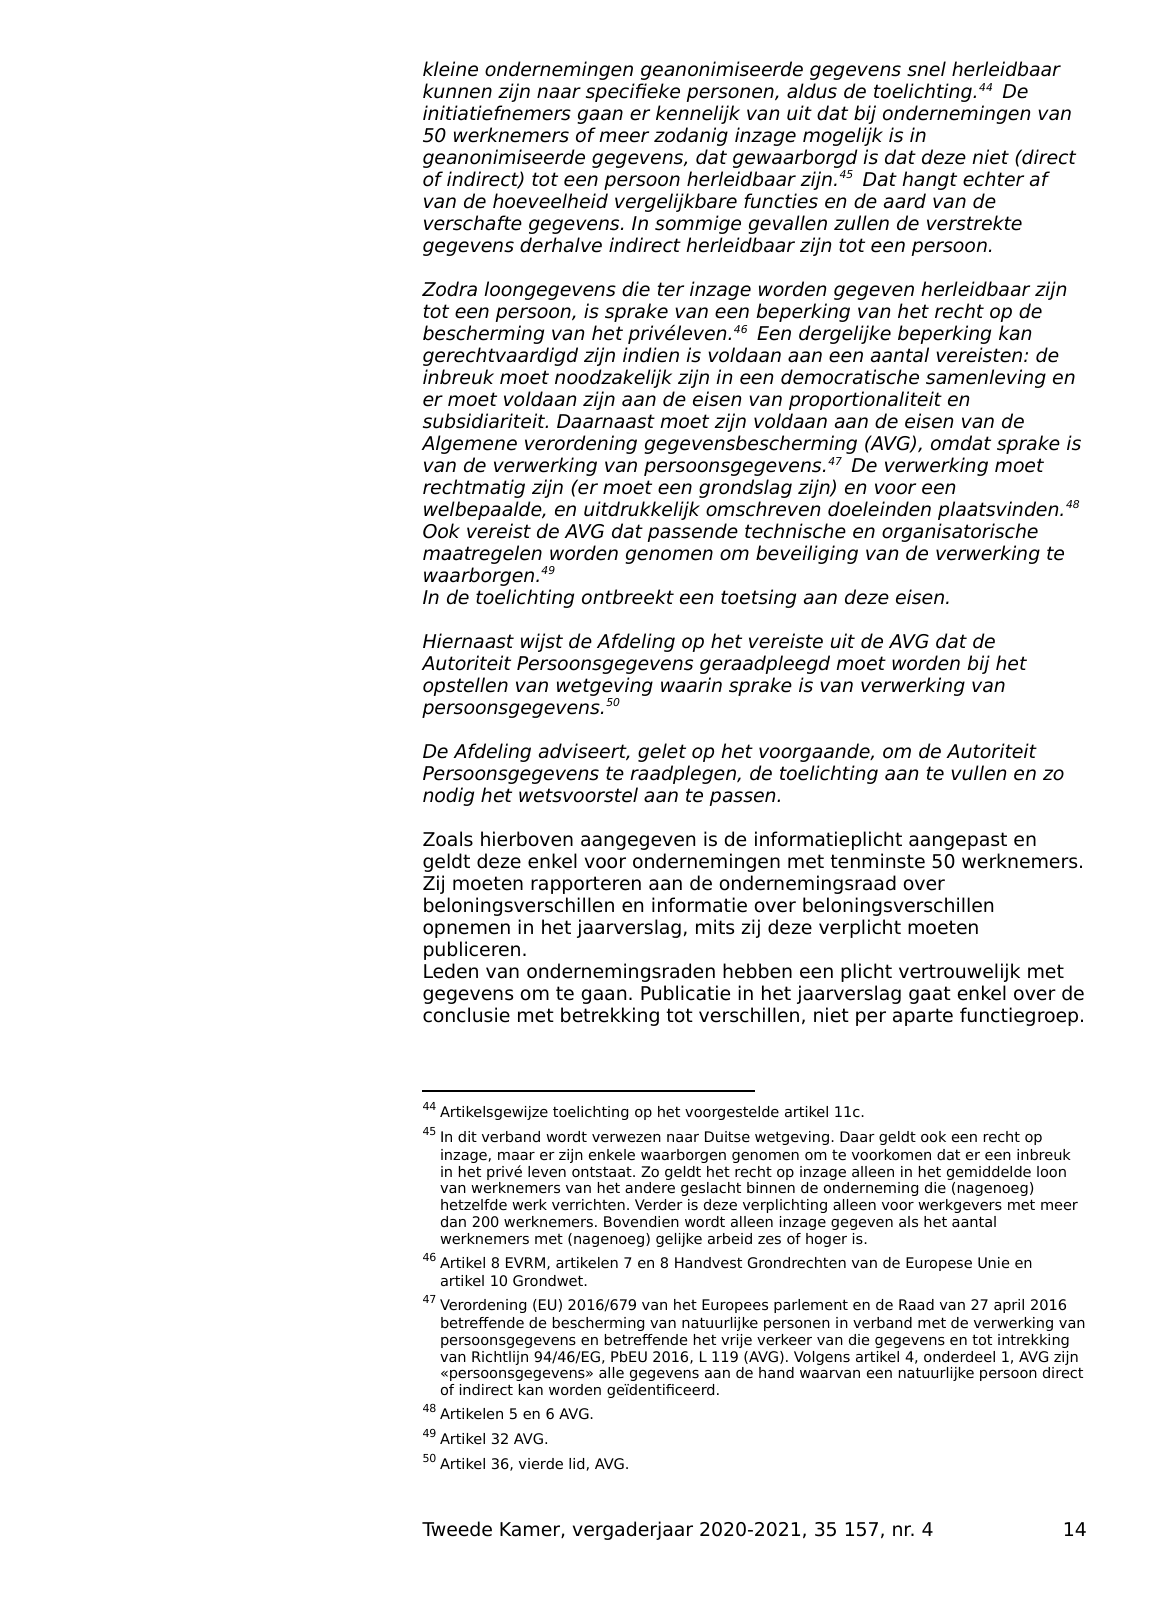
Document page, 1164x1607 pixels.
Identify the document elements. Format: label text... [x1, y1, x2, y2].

text Leden van ondernemingsraden hebben een plicht vertrouwelijk met gegevens om te gaan. Publicatie in het jaarverslag gaat enkel over de conclusie met betrekking tot verschillen, niet per aparte functiegroep. [422, 961, 1087, 1027]
text Artikelen 5 en 6 AVG. [422, 1402, 1087, 1424]
text Artikelsgewijze toelichting op het voorgestelde artikel 11c. [422, 1100, 1087, 1122]
text In dit verband wordt verwezen naar Duitse wetgeving. Daar geldt ook een recht op inzage, maar er zijn enkele waarborgen genomen om te voorkomen dat er een inbreuk in het privé leven ontstaat. Zo geldt het recht op inzage alleen in het gemiddelde loon van werknemers van het andere geslacht binnen de onderneming die (nagenoeg) hetzelfde werk verrichten. Verder is deze verplichting alleen voor werkgevers met meer dan 200 werknemers. Bovendien wordt alleen inzage gegeven als het aantal werknemers met (nagenoeg) gelijke arbeid zes of hoger is. [422, 1125, 1087, 1248]
text In de toelichting ontbreekt een toetsing aan deze eisen. [422, 587, 1087, 609]
text Artikel 36, vierde lid, AVG. [422, 1452, 1087, 1474]
text Artikel 8 EVRM, artikelen 7 en 8 Handvest Grondrechten van de Europese Unie en artikel 10 Grondwet. [422, 1251, 1087, 1290]
text De Afdeling adviseert, gelet op het voorgaande, om de Autoriteit Persoonsgegevens te raadplegen, de toelichting aan te vullen en zo nodig het wetsvoorstel aan te passen. [422, 741, 1087, 807]
text Verordening (EU) 2016/679 van het Europees parlement en de Raad van 27 april 2016 betreffende de bescherming van natuurlijke personen in verband met de verwerking van persoonsgegevens en betreffende het vrije verkeer van die gegevens en tot intrekking van Richtlijn 94/46/EG, PbEU 2016, L 119 (AVG). Volgens artikel 4, onderdeel 1, AVG zijn «persoonsgegevens» alle gegevens aan de hand waarvan een natuurlijke persoon direct of indirect kan worden geïdentificeerd. [422, 1293, 1087, 1399]
text Zodra loongegevens die ter inzage worden gegeven herleidbaar zijn tot een persoon, is sprake van een beperking van het recht op de bescherming van het privéleven. Een dergelijke beperking kan gerechtvaardigd zijn indien is voldaan aan een aantal vereisten: de inbreuk moet noodzakelijk zijn in een democratische samenleving en er moet voldaan zijn aan de eisen van proportionaliteit en subsidiariteit. Daarnaast moet zijn voldaan aan de eisen van de Algemene verordening gegevensbescherming (AVG), omdat sprake is van de verwerking van persoonsgegevens. De verwerking moet rechtmatig zijn (er moet een grondslag zijn) en voor een welbepaalde, en uitdrukkelijk omschreven doeleinden plaatsvinden. Ook vereist de AVG dat passende technische en organisatorische maatregelen worden genomen om beveiliging van de verwerking te waarborgen. [422, 279, 1087, 587]
text Zoals hierboven aangegeven is de informatieplicht aangepast en geldt deze enkel voor ondernemingen met tenminste 50 werknemers. Zij moeten rapporteren aan de ondernemingsraad over beloningsverschillen en informatie over beloningsverschillen opnemen in het jaarverslag, mits zij deze verplicht moeten publiceren. [422, 829, 1087, 961]
text Artikel 32 AVG. [422, 1427, 1087, 1449]
text Hiernaast wijst de Afdeling op het vereiste uit de AVG dat de Autoriteit Persoonsgegevens geraadpleegd moet worden bij het opstellen van wetgeving waarin sprake is van verwerking van persoonsgegevens. [422, 631, 1087, 719]
text kleine ondernemingen geanonimiseerde gegevens snel herleidbaar kunnen zijn naar specifieke personen, aldus de toelichting. De initiatiefnemers gaan er kennelijk van uit dat bij ondernemingen van 50 werknemers of meer zodanig inzage mogelijk is in geanonimiseerde gegevens, dat gewaarborgd is dat deze niet (direct of indirect) tot een persoon herleidbaar zijn. Dat hangt echter af van de hoeveelheid vergelijkbare functies en de aard van de verschafte gegevens. In sommige gevallen zullen de verstrekte gegevens derhalve indirect herleidbaar zijn tot een persoon. [422, 59, 1087, 257]
